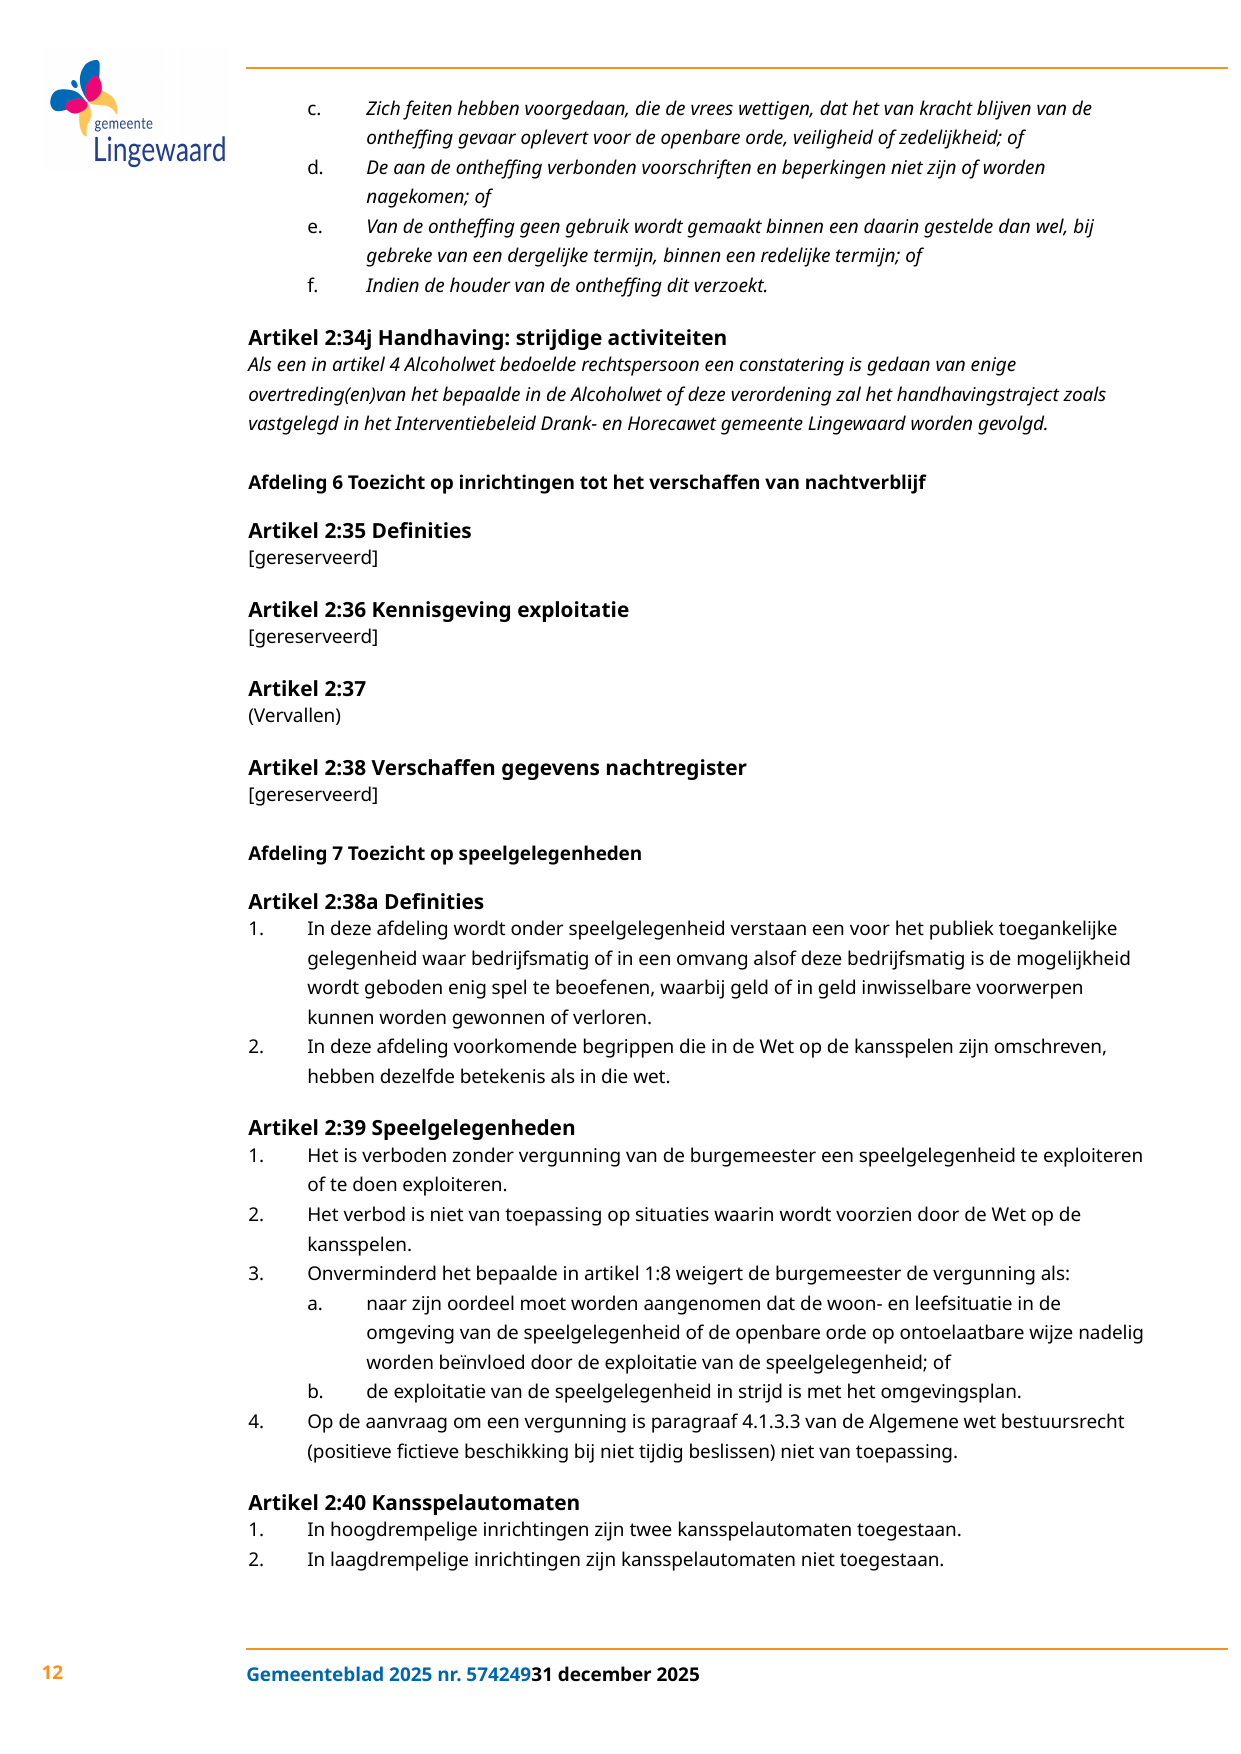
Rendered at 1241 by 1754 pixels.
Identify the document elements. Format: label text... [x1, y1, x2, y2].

list Het is verboden zonder vergunning van de burgemeester een speelgelegenheid te exploiteren of te doen exploiteren. [248, 1142, 1152, 1197]
text Artikel 2:35 Definities [248, 516, 1152, 544]
list In hoogdrempelige inrichtingen zijn twee kansspelautomaten toegestaan. [248, 1517, 1152, 1542]
list In deze afdeling wordt onder speelgelegenheid verstaan een voor het publiek toegankelijke gelegenheid waar bedrijfsmatig of in een omvang alsof deze bedrijfsmatig is de mogelijkheid wordt geboden enig spel te beoefenen, waarbij geld of in geld inwisselbare voorwerpen kunnen worden gewonnen of verloren. [248, 915, 1152, 1030]
picture [41, 47, 231, 172]
list In laagdrempelige inrichtingen zijn kansspelautomaten niet toegestaan. [248, 1546, 1152, 1572]
text Afdeling 7 Toezicht op speelgelegenheden [248, 840, 1152, 866]
text [gereserveerd] [248, 781, 1152, 807]
text Artikel 2:40 Kansspelautomaten [248, 1488, 1152, 1517]
text Afdeling 6 Toezicht op inrichtingen tot het verschaffen van nachtverblijf [248, 469, 1152, 495]
list naar zijn oordeel moet worden aangenomen dat de woon- en leefsituatie in de omgeving van de speelgelegenheid of de openbare orde op ontoelaatbare wijze nadelig worden beïnvloed door de exploitatie van de speelgelegenheid; of [307, 1290, 1152, 1375]
text [gereserveerd] [248, 623, 1152, 649]
text (Vervallen) [248, 702, 1152, 728]
list Zich feiten hebben voorgedaan, die de vrees wettigen, dat het van kracht blijven van de ontheffing gevaar oplevert voor de openbare orde, veiligheid of zedelijkheid; of [307, 95, 1152, 150]
list Van de ontheffing geen gebruik wordt gemaakt binnen een daarin gestelde dan wel, bij gebreke van een dergelijke termijn, binnen een redelijke termijn; of [307, 213, 1152, 268]
list In deze afdeling voorkomende begrippen die in de Wet op de kansspelen zijn omschreven, hebben dezelfde betekenis als in die wet. [248, 1033, 1152, 1089]
list de exploitatie van de speelgelegenheid in strijd is met het omgevingsplan. [307, 1379, 1152, 1404]
text Artikel 2:39 Speelgelegenheden [248, 1113, 1152, 1142]
text Artikel 2:38 Verschaffen gegevens nachtregister [248, 753, 1152, 781]
text [gereserveerd] [248, 544, 1152, 570]
text Als een in artikel 4 Alcoholwet bedoelde rechtspersoon een constatering is gedaan van enige overtreding(en)van het bepaalde in de Alcoholwet of deze verordening zal het handhavingstraject zoals vastgelegd in het Interventiebeleid Drank- en Horecawet gemeente Lingewaard worden gevolgd. [248, 351, 1152, 436]
list Indien de houder van de ontheffing dit verzoekt. [307, 272, 1152, 298]
list Onverminderd het bepaalde in artikel 1:8 weigert de burgemeester de vergunning als: [248, 1260, 1152, 1286]
list Het verbod is niet van toepassing op situaties waarin wordt voorzien door de Wet op de kansspelen. [248, 1201, 1152, 1256]
text Artikel 2:34j Handhaving: strijdige activiteiten [248, 323, 1152, 351]
text Artikel 2:37 [248, 674, 1152, 702]
list De aan de ontheffing verbonden voorschriften en beperkingen niet zijn of worden nagekomen; of [307, 154, 1152, 209]
list Op de aanvraag om een vergunning is paragraaf 4.1.3.3 van de Algemene wet bestuursrecht (positieve fictieve beschikking bij niet tijdig beslissen) niet van toepassing. [248, 1408, 1152, 1463]
text Artikel 2:38a Definities [248, 887, 1152, 915]
text Artikel 2:36 Kennisgeving exploitatie [248, 595, 1152, 623]
